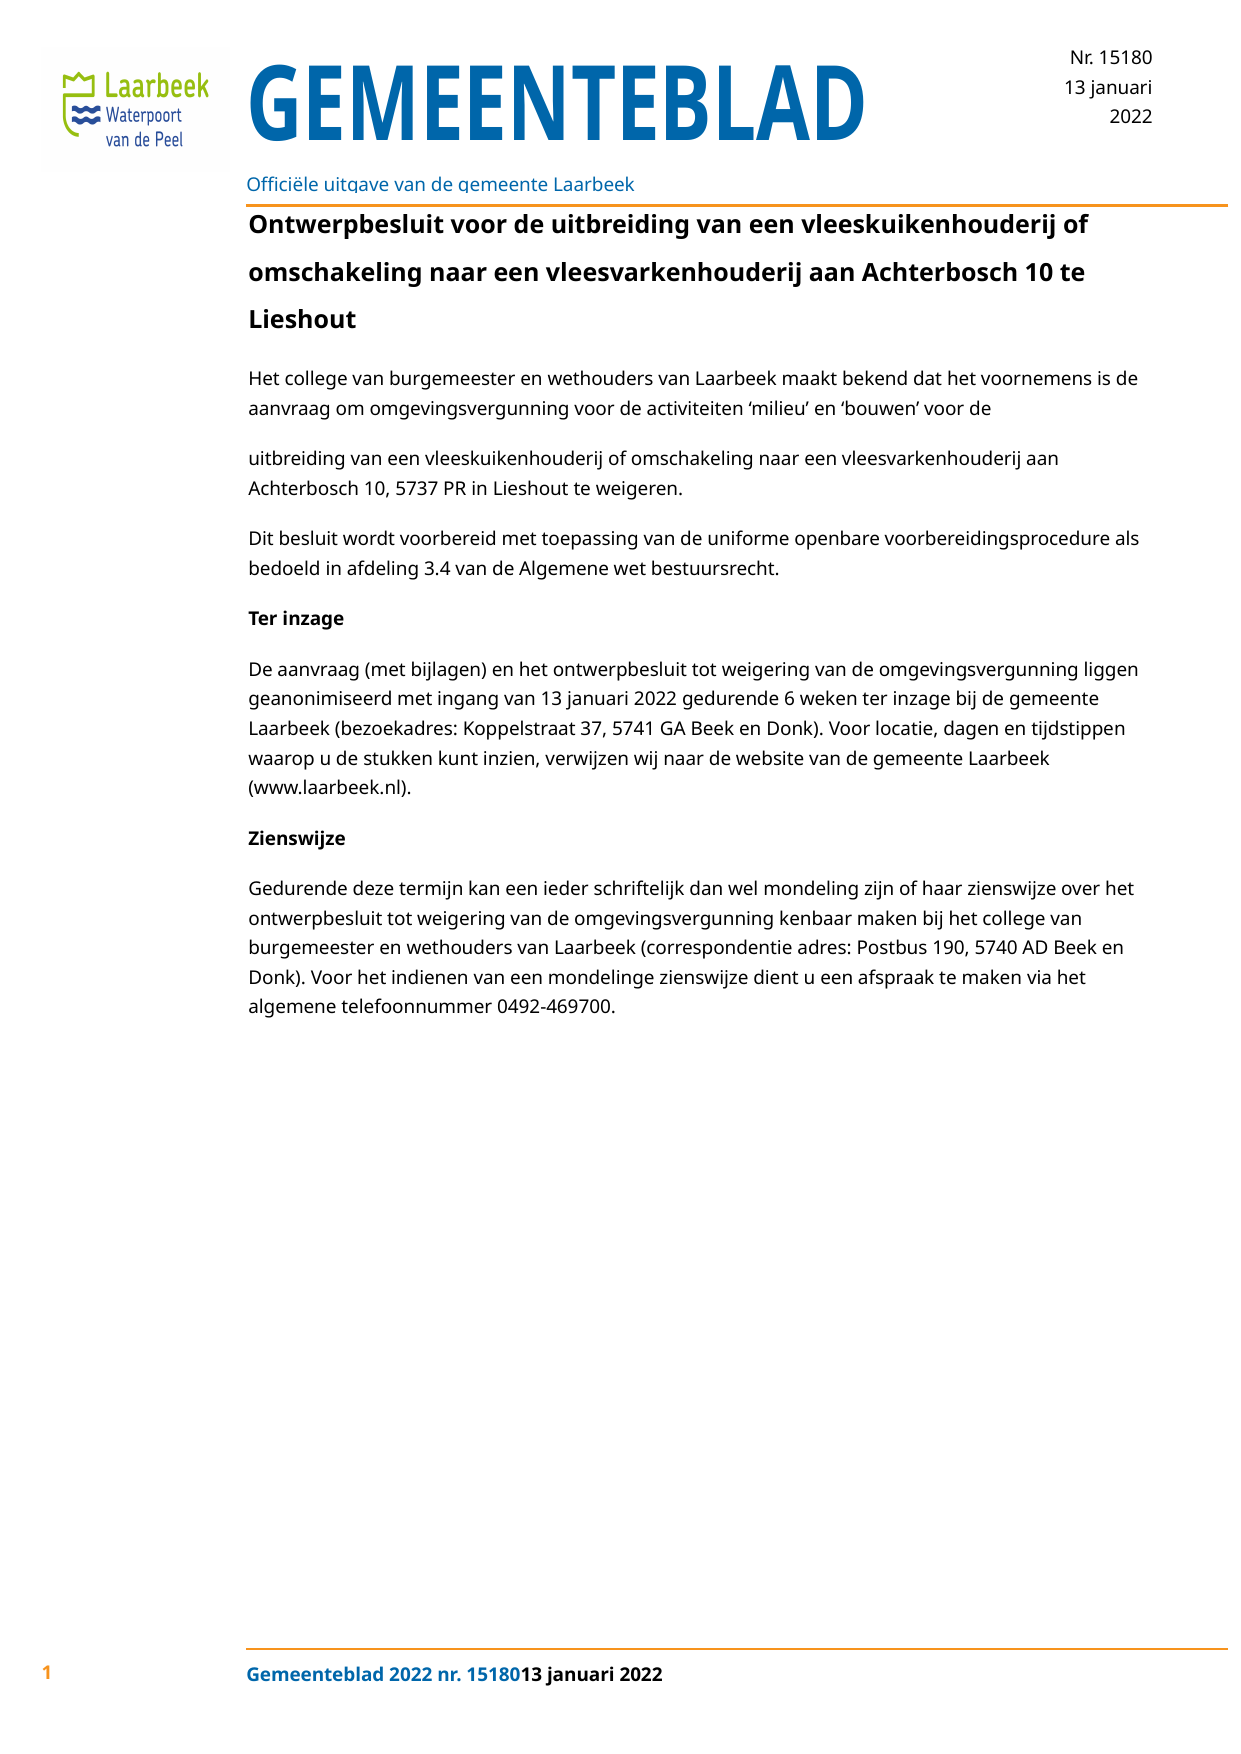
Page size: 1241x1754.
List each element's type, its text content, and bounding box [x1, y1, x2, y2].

picture [41, 47, 231, 172]
text De aanvraag (met bijlagen) en het ontwerpbesluit tot weigering van de omgevingsvergunning liggen geanonimiseerd met ingang van 13 januari 2022 gedurende 6 weken ter inzage bij de gemeente Laarbeek (bezoekadres: Koppelstraat 37, 5741 GA Beek en Donk). Voor locatie, dagen en tijdstippen waarop u de stukken kunt inzien, verwijzen wij naar de website van de gemeente Laarbeek (www.laarbeek.nl). [248, 656, 1152, 800]
text Dit besluit wordt voorbereid met toepassing van de uniforme openbare voorbereidingsprocedure als bedoeld in afdeling 3.4 van de Algemene wet bestuursrecht. [248, 526, 1152, 581]
text Ontwerpbesluit voor de uitbreiding van een vleeskuikenhouderij of omschakeling naar een vleesvarkenhouderij aan Achterbosch 10 te Lieshout [248, 207, 1152, 336]
text Gedurende deze termijn kan een ieder schriftelijk dan wel mondeling zijn of haar zienswijze over het ontwerpbesluit tot weigering van de omgevingsvergunning kenbaar maken bij het college van burgemeester en wethouders van Laarbeek (correspondentie adres: Postbus 190, 5740 AD Beek en Donk). Voor het indienen van een mondelinge zienswijze dient u een afspraak te maken via het algemene telefoonnummer 0492-469700. [248, 875, 1152, 1019]
text Het college van burgemeester en wethouders van Laarbeek maakt bekend dat het voornemens is de aanvraag om omgevingsvergunning voor de activiteiten ‘milieu’ en ‘bouwen’ voor de [248, 366, 1152, 421]
text uitbreiding van een vleeskuikenhouderij of omschakeling naar een vleesvarkenhouderij aan Achterbosch 10, 5737 PR in Lieshout te weigeren. [248, 446, 1152, 501]
text Zienswijze [248, 825, 1152, 850]
text Ter inzage [248, 606, 1152, 631]
